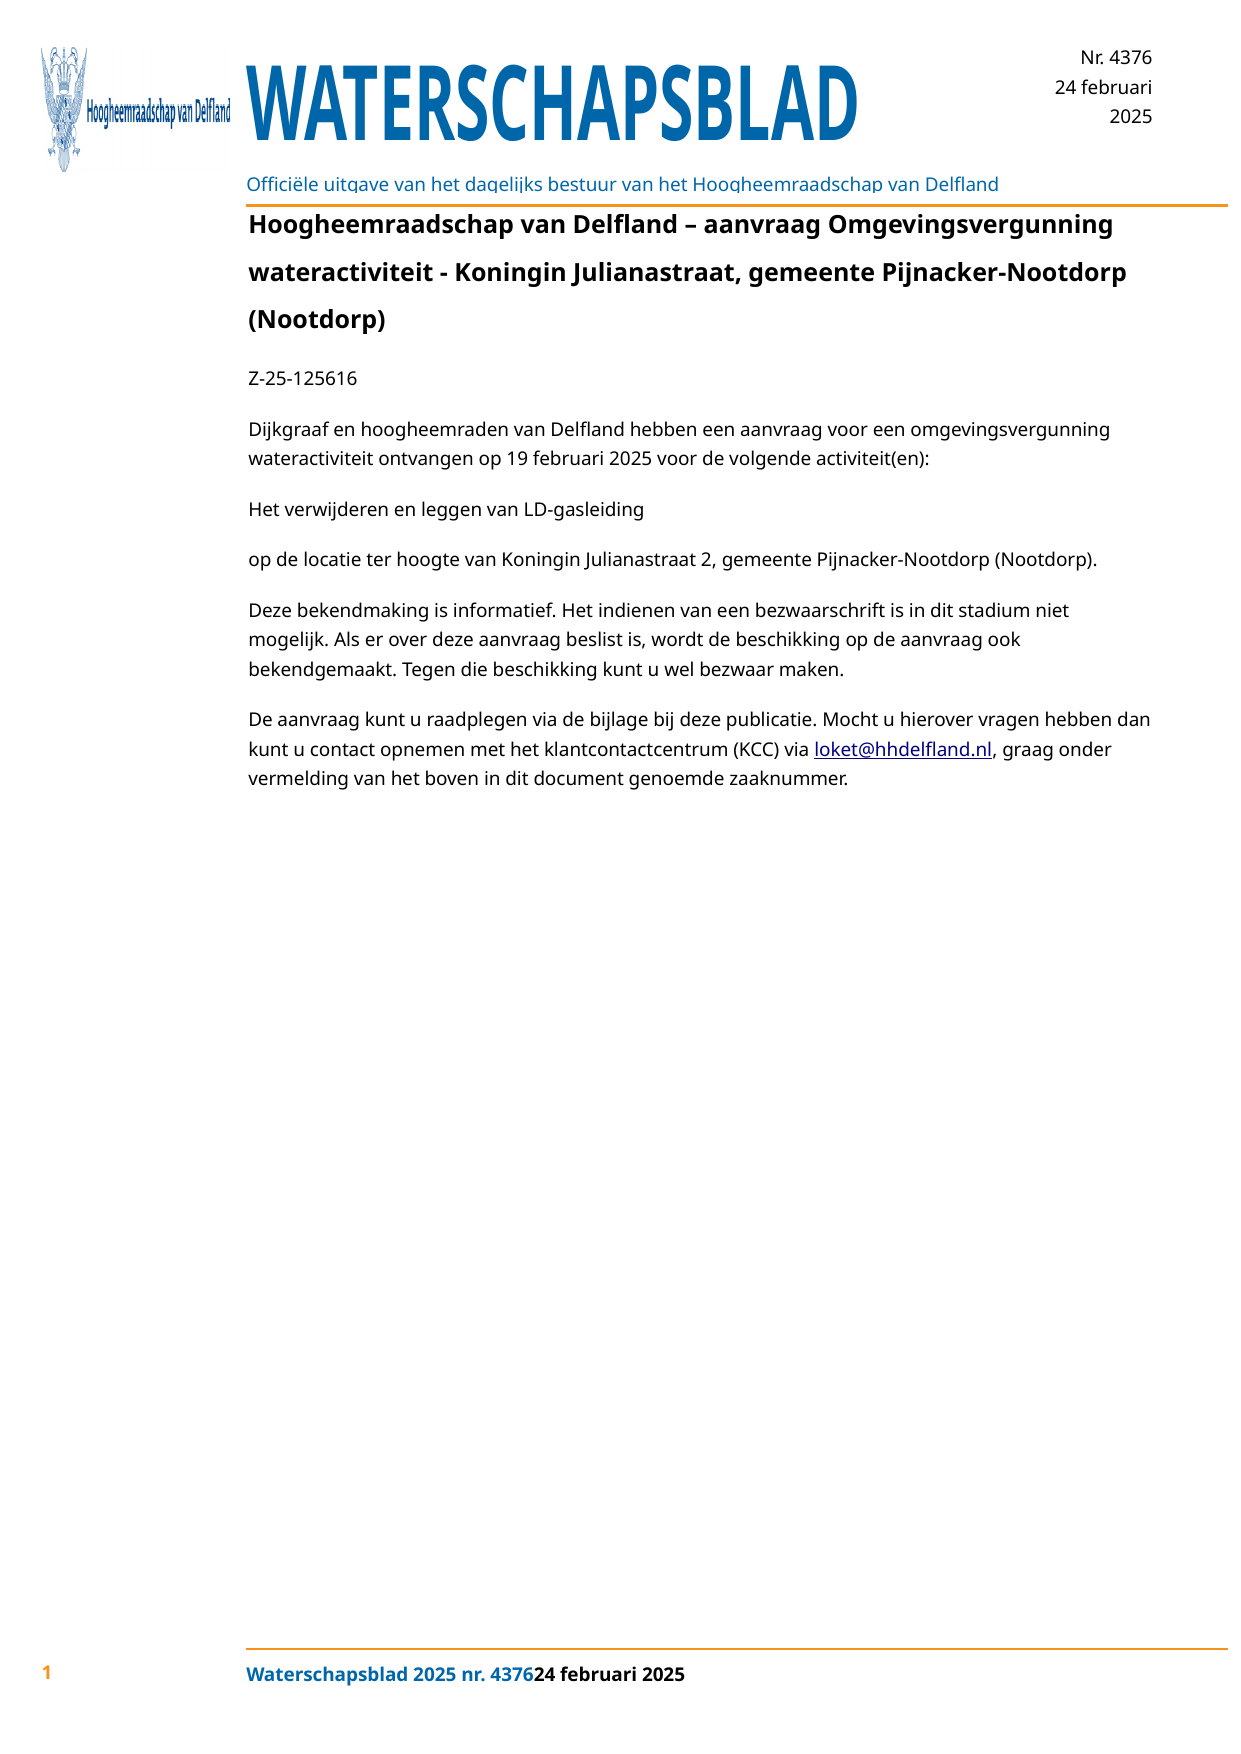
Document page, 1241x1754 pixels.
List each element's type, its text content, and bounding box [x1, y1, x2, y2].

text Z-25-125616 [248, 366, 1152, 391]
text Hoogheemraadschap van Delfland – aanvraag Omgevingsvergunning wateractiviteit - Koningin Julianastraat, gemeente Pijnacker-Nootdorp (Nootdorp) [248, 207, 1152, 336]
picture [41, 47, 231, 172]
text Het verwijderen en leggen van LD-gasleiding [248, 496, 1152, 522]
text De aanvraag kunt u raadplegen via de bijlage bij deze publicatie. Mocht u hierover vragen hebben dan kunt u contact opnemen met het klantcontactcentrum (KCC) via loket@hhdelfland.nl, graag onder vermelding van het boven in dit document genoemde zaaknummer. [248, 706, 1152, 791]
text op de locatie ter hoogte van Koningin Julianastraat 2, gemeente Pijnacker-Nootdorp (Nootdorp). [248, 546, 1152, 572]
text Dijkgraaf en hoogheemraden van Delfland hebben een aanvraag voor een omgevingsvergunning wateractiviteit ontvangen op 19 februari 2025 voor de volgende activiteit(en): [248, 416, 1152, 471]
text Deze bekendmaking is informatief. Het indienen van een bezwaarschrift is in dit stadium niet mogelijk. Als er over deze aanvraag beslist is, wordt de beschikking op de aanvraag ook bekendgemaakt. Tegen die beschikking kunt u wel bezwaar maken. [248, 597, 1152, 682]
